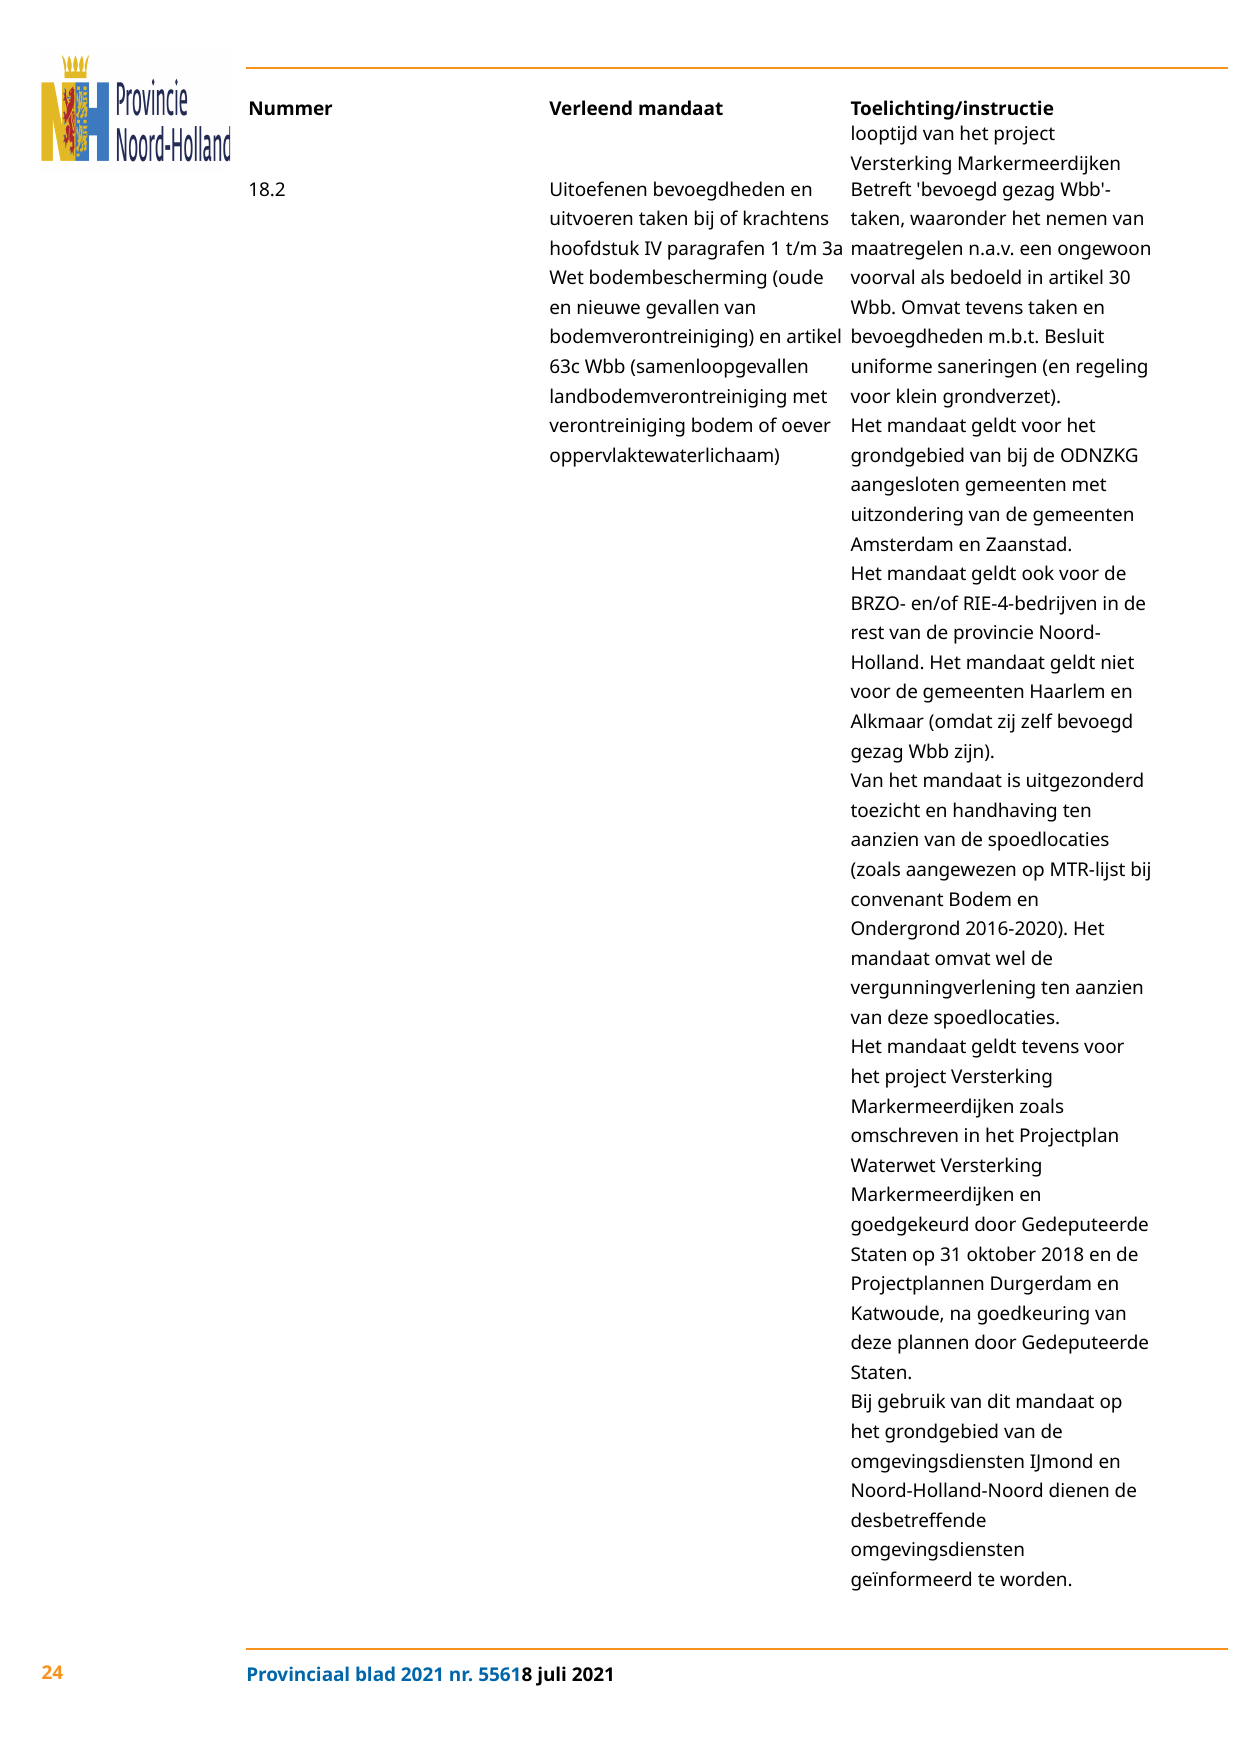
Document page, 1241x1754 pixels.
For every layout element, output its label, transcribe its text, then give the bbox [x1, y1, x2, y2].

table_cell looptijd van het project Versterking Markermeerdijken [850, 121, 1152, 176]
table_cell Betreft 'bevoegd gezag Wbb'-taken, waaronder het nemen van maatregelen n.a.v. een ongewoon voorval als bedoeld in artikel 30 Wbb. Omvat tevens taken en bevoegdheden m.b.t. Besluit uniforme saneringen (en regeling voor klein grondverzet). Het mandaat geldt voor het grondgebied van bij de ODNZKG aangesloten gemeenten met uitzondering van de gemeenten Amsterdam en Zaanstad. Het mandaat geldt ook voor de BRZO- en/of RIE-4-bedrijven in de rest van de provincie Noord-Holland. Het mandaat geldt niet voor de gemeenten Haarlem en Alkmaar (omdat zij zelf bevoegd gezag Wbb zijn). Van het mandaat is uitgezonderd toezicht en handhaving ten aanzien van de spoedlocaties (zoals aangewezen op MTR-lijst bij convenant Bodem en Ondergrond 2016-2020). Het mandaat omvat wel de vergunningverlening ten aanzien van deze spoedlocaties. Het mandaat geldt tevens voor het project Versterking Markermeerdijken zoals omschreven in het Projectplan Waterwet Versterking Markermeerdijken en goedgekeurd door Gedeputeerde Staten op 31 oktober 2018 en de Projectplannen Durgerdam en Katwoude, na goedkeuring van deze plannen door Gedeputeerde Staten. Bij gebruik van dit mandaat op het grondgebied van de omgevingsdiensten IJmond en Noord-Holland-Noord dienen de desbetreffende omgevingsdiensten geïnformeerd te worden. [850, 176, 1152, 1592]
table_cell [248, 121, 549, 176]
table_header Nummer [248, 95, 549, 121]
table_cell [549, 121, 850, 176]
table_header Verleend mandaat [549, 95, 850, 121]
table_cell 18.2 [248, 176, 549, 1592]
picture [41, 47, 231, 172]
table_cell Uitoefenen bevoegdheden en uitvoeren taken bij of krachtens hoofdstuk IV paragrafen 1 t/m 3a Wet bodembescherming (oude en nieuwe gevallen van bodemverontreiniging) en artikel 63c Wbb (samenloopgevallen landbodemverontreiniging met verontreiniging bodem of oever oppervlaktewaterlichaam) [549, 176, 850, 1592]
table_header Toelichting/instructie [850, 95, 1152, 121]
